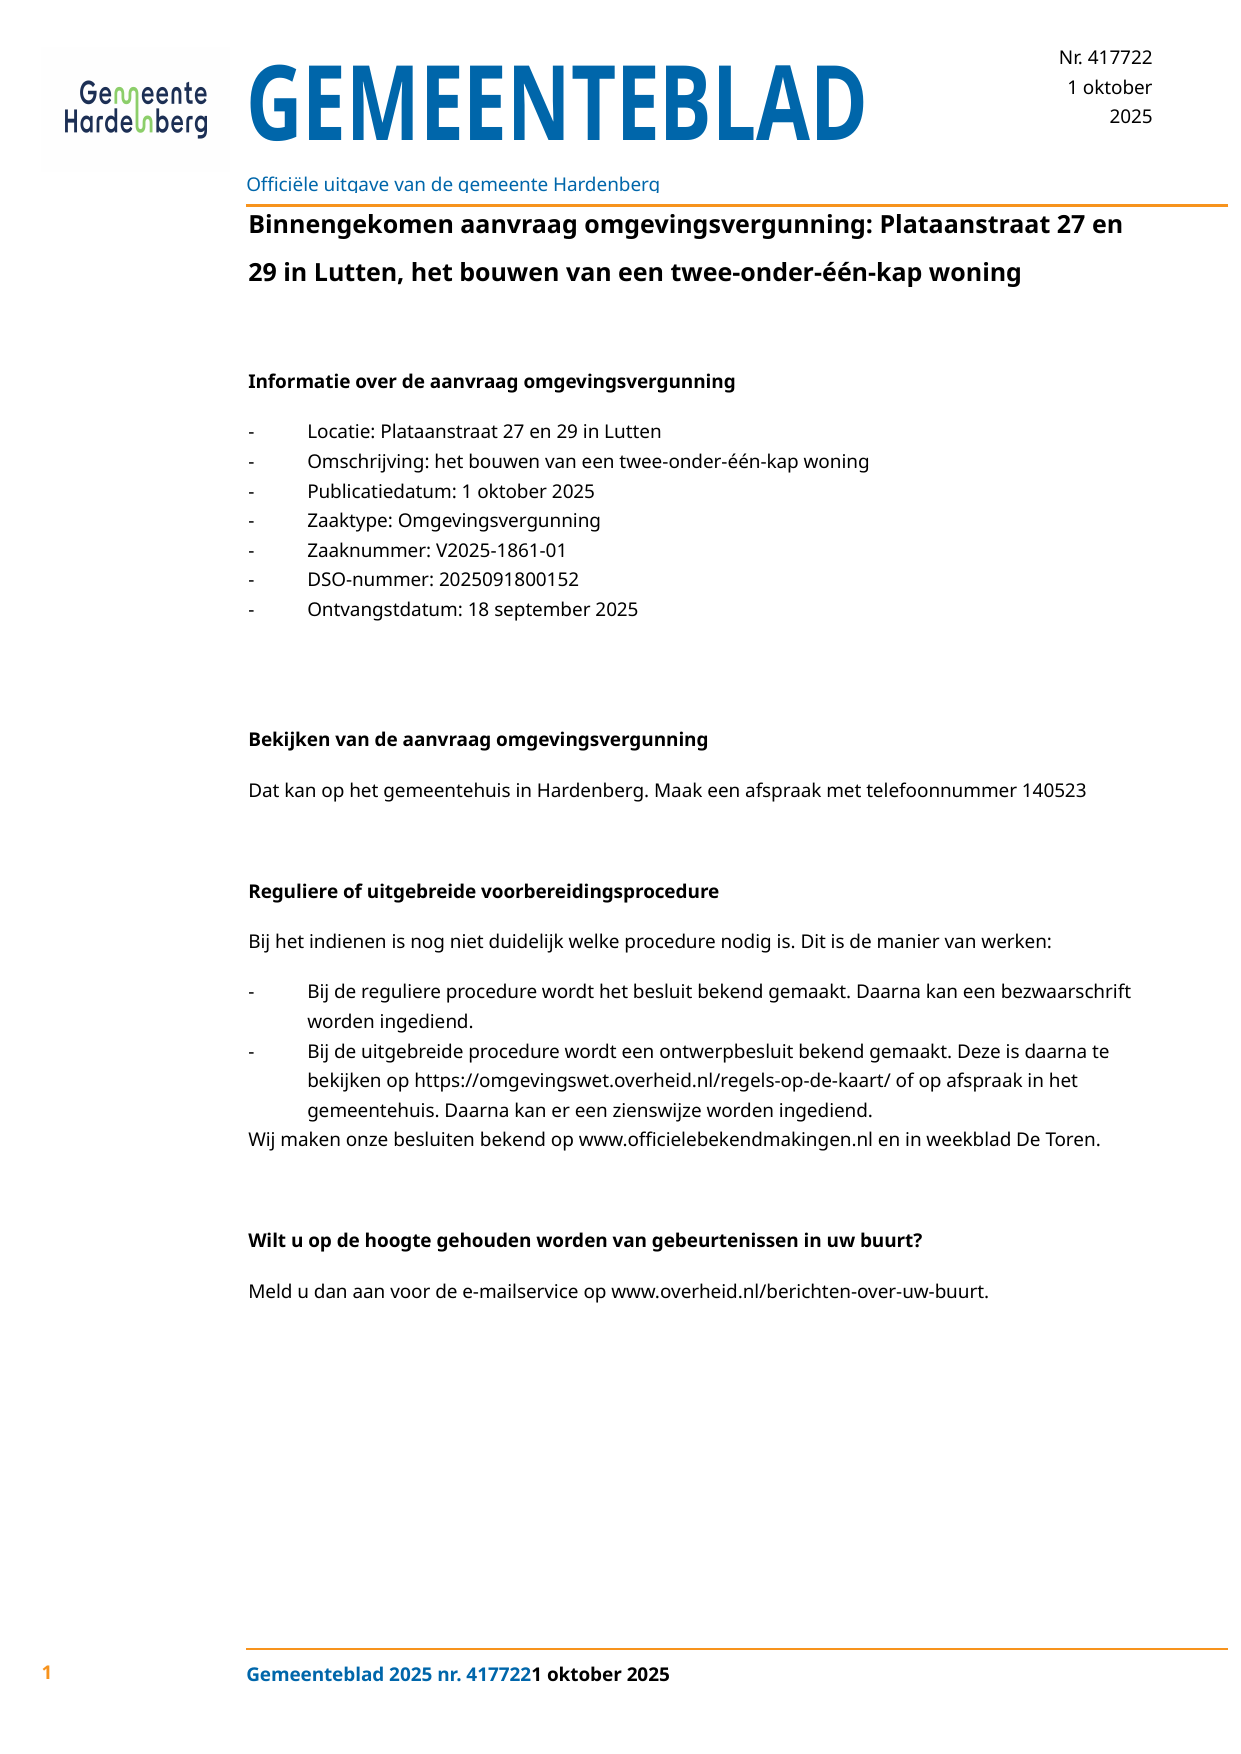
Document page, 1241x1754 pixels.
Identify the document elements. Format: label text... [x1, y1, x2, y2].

list Zaaknummer: V2025-1861-01 [248, 537, 1152, 563]
list Omschrijving: het bouwen van een twee-onder-één-kap woning [248, 448, 1152, 474]
text Binnengekomen aanvraag omgevingsvergunning: Plataanstraat 27 en 29 in Lutten, het bouwen van een twee-onder-één-kap woning [248, 207, 1152, 288]
list Ontvangstdatum: 18 september 2025 [248, 596, 1152, 622]
text Bij het indienen is nog niet duidelijk welke procedure nodig is. Dit is de manier van werken: [248, 928, 1152, 954]
text Informatie over de aanvraag omgevingsvergunning [248, 368, 1152, 394]
text Wilt u op de hoogte gehouden worden van gebeurtenissen in uw buurt? [248, 1227, 1152, 1253]
picture [41, 47, 231, 172]
text Wij maken onze besluiten bekend op www.officielebekendmakingen.nl en in weekblad De Toren. [248, 1127, 1152, 1152]
list Bij de reguliere procedure wordt het besluit bekend gemaakt. Daarna kan een bezwaarschrift worden ingediend. [248, 979, 1152, 1034]
text Bekijken van de aanvraag omgevingsvergunning [248, 727, 1152, 752]
list Zaaktype: Omgevingsvergunning [248, 507, 1152, 533]
list Publicatiedatum: 1 oktober 2025 [248, 478, 1152, 504]
text Reguliere of uitgebreide voorbereidingsprocedure [248, 878, 1152, 904]
list Locatie: Plataanstraat 27 en 29 in Lutten [248, 419, 1152, 444]
list DSO-nummer: 2025091800152 [248, 567, 1152, 592]
list Bij de uitgebreide procedure wordt een ontwerpbesluit bekend gemaakt. Deze is daarna te bekijken op https://omgevingswet.overheid.nl/regels-op-de-kaart/ of op afspraak in het gemeentehuis. Daarna kan er een zienswijze worden ingediend. [248, 1038, 1152, 1123]
text Meld u dan aan voor de e-mailservice op www.overheid.nl/berichten-over-uw-buurt. [248, 1278, 1152, 1304]
text Dat kan op het gemeentehuis in Hardenberg. Maak een afspraak met telefoonnummer 140523 [248, 777, 1152, 803]
